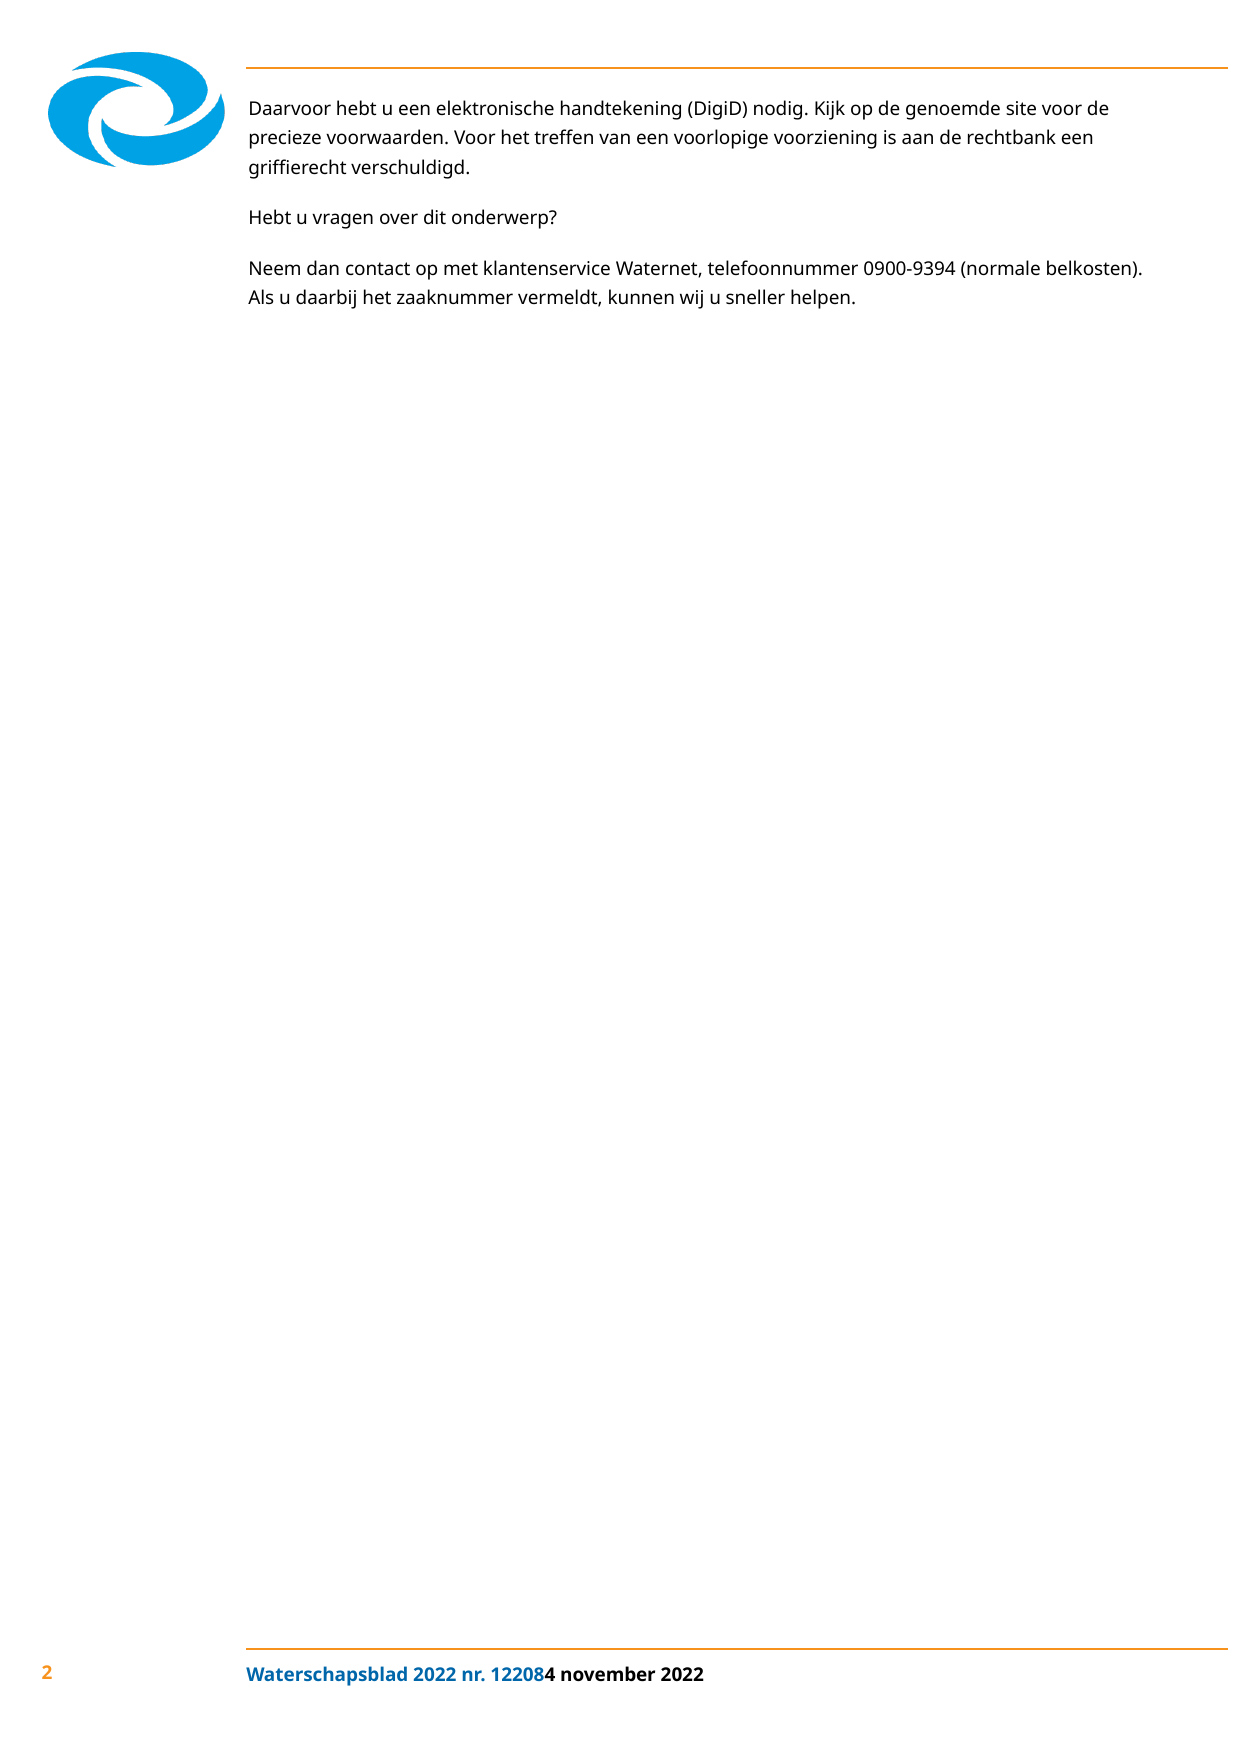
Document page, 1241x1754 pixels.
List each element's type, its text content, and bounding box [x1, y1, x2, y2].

text Daarvoor hebt u een elektronische handtekening (DigiD) nodig. Kijk op de genoemde site voor de precieze voorwaarden. Voor het treffen van een voorlopige voorziening is aan de rechtbank een griffierecht verschuldigd. [248, 95, 1152, 180]
picture [41, 47, 231, 172]
text Neem dan contact op met klantenservice Waternet, telefoonnummer 0900-9394 (normale belkosten). Als u daarbij het zaaknummer vermeldt, kunnen wij u sneller helpen. [248, 255, 1152, 310]
text Hebt u vragen over dit onderwerp? [248, 204, 1152, 230]
